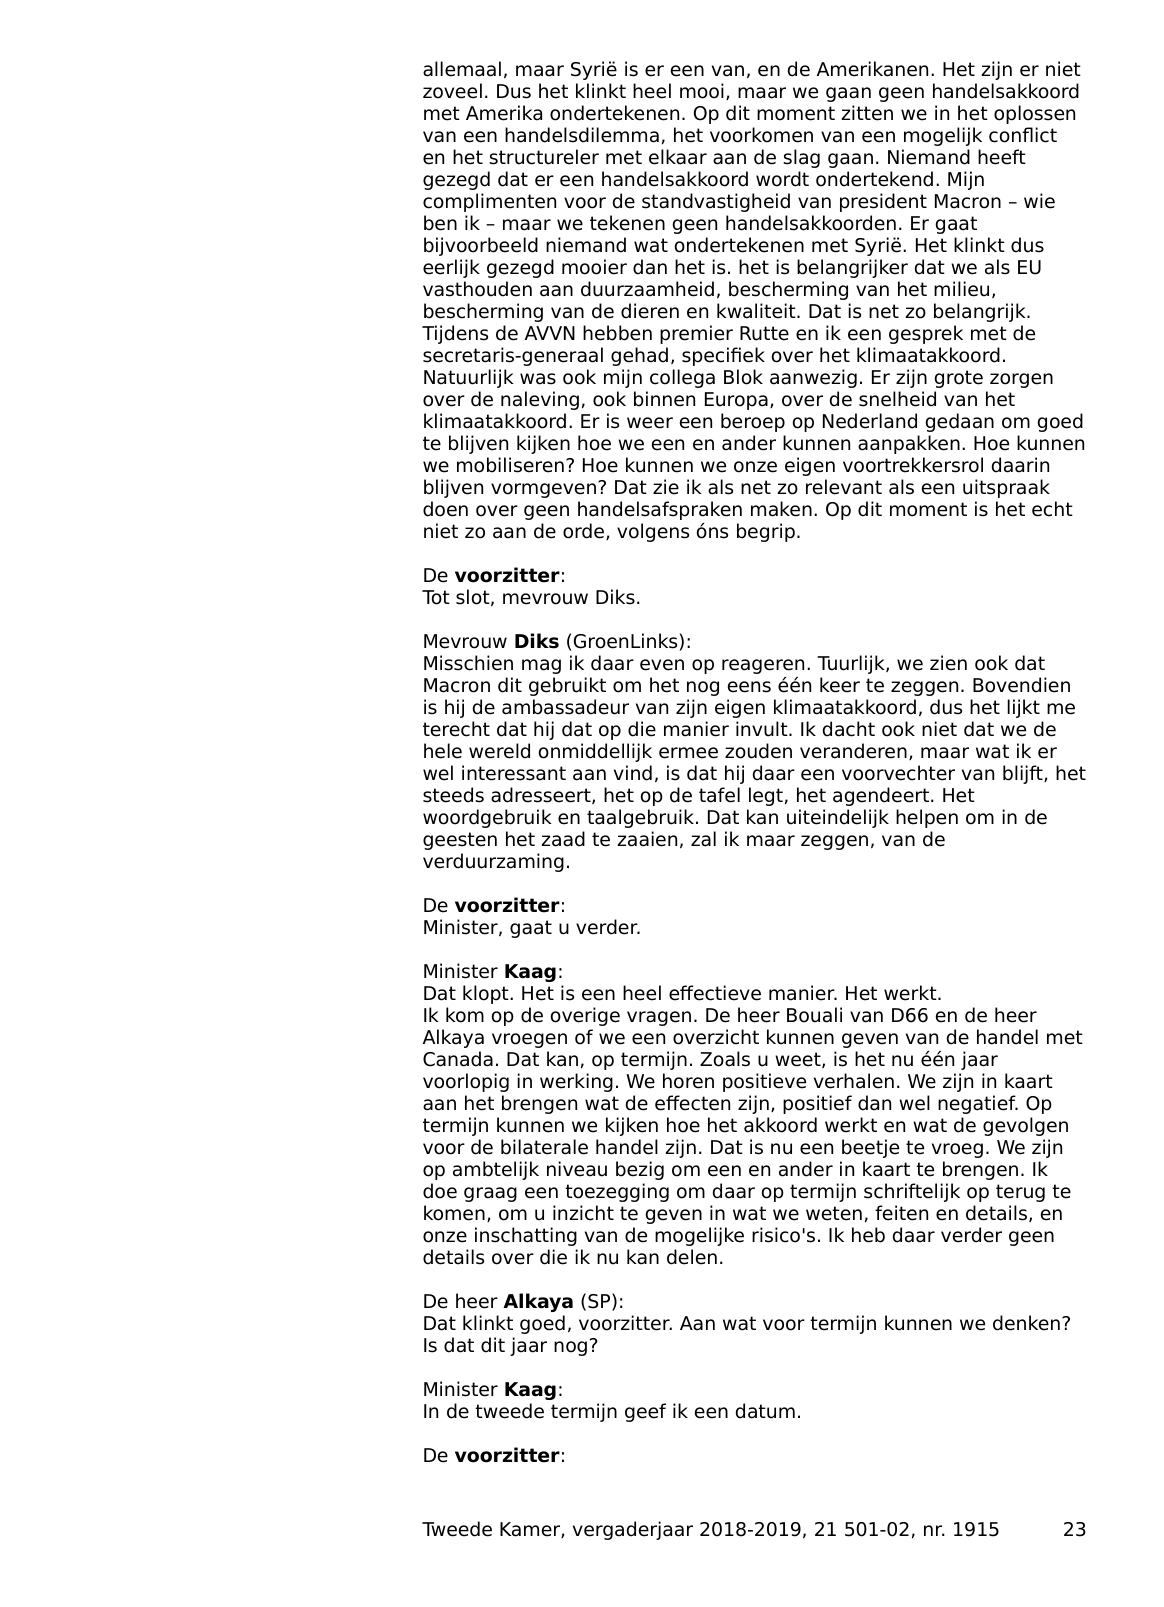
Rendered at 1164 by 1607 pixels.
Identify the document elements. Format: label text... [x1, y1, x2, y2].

text Minister Kaag: [422, 1379, 1087, 1401]
text In de tweede termijn geef ik een datum. [422, 1401, 1087, 1423]
text De voorzitter: [422, 1445, 1087, 1467]
text De heer Alkaya (SP): [422, 1291, 1087, 1313]
text Mevrouw Diks (GroenLinks): [422, 631, 1087, 653]
text Tot slot, mevrouw Diks. [422, 587, 1087, 609]
text Misschien mag ik daar even op reageren. Tuurlijk, we zien ook dat Macron dit gebruikt om het nog eens één keer te zeggen. Bovendien is hij de ambassadeur van zijn eigen klimaatakkoord, dus het lijkt me terecht dat hij dat op die manier invult. Ik dacht ook niet dat we de hele wereld onmiddellijk ermee zouden veranderen, maar wat ik er wel interessant aan vind, is dat hij daar een voorvechter van blijft, het steeds adresseert, het op de tafel legt, het agendeert. Het woordgebruik en taalgebruik. Dat kan uiteindelijk helpen om in de geesten het zaad te zaaien, zal ik maar zeggen, van de verduurzaming. [422, 653, 1087, 873]
text Minister, gaat u verder. [422, 917, 1087, 939]
text allemaal, maar Syrië is er een van, en de Amerikanen. Het zijn er niet zoveel. Dus het klinkt heel mooi, maar we gaan geen handelsakkoord met Amerika ondertekenen. Op dit moment zitten we in het oplossen van een handelsdilemma, het voorkomen van een mogelijk conflict en het structureler met elkaar aan de slag gaan. Niemand heeft gezegd dat er een handelsakkoord wordt ondertekend. Mijn complimenten voor de standvastigheid van president Macron – wie ben ik – maar we tekenen geen handelsakkoorden. Er gaat bijvoorbeeld niemand wat ondertekenen met Syrië. Het klinkt dus eerlijk gezegd mooier dan het is. het is belangrijker dat we als EU vasthouden aan duurzaamheid, bescherming van het milieu, bescherming van de dieren en kwaliteit. Dat is net zo belangrijk. Tijdens de AVVN hebben premier Rutte en ik een gesprek met de secretaris-generaal gehad, specifiek over het klimaatakkoord. Natuurlijk was ook mijn collega Blok aanwezig. Er zijn grote zorgen over de naleving, ook binnen Europa, over de snelheid van het klimaatakkoord. Er is weer een beroep op Nederland gedaan om goed te blijven kijken hoe we een en ander kunnen aanpakken. Hoe kunnen we mobiliseren? Hoe kunnen we onze eigen voortrekkersrol daarin blijven vormgeven? Dat zie ik als net zo relevant als een uitspraak doen over geen handelsafspraken maken. Op dit moment is het echt niet zo aan de orde, volgens óns begrip. [422, 59, 1087, 543]
text Dat klinkt goed, voorzitter. Aan wat voor termijn kunnen we denken? Is dat dit jaar nog? [422, 1313, 1087, 1357]
text De voorzitter: [422, 565, 1087, 587]
text Dat klopt. Het is een heel effectieve manier. Het werkt. [422, 983, 1087, 1005]
text Minister Kaag: [422, 961, 1087, 983]
text Ik kom op de overige vragen. De heer Bouali van D66 en de heer Alkaya vroegen of we een overzicht kunnen geven van de handel met Canada. Dat kan, op termijn. Zoals u weet, is het nu één jaar voorlopig in werking. We horen positieve verhalen. We zijn in kaart aan het brengen wat de effecten zijn, positief dan wel negatief. Op termijn kunnen we kijken hoe het akkoord werkt en wat de gevolgen voor de bilaterale handel zijn. Dat is nu een beetje te vroeg. We zijn op ambtelijk niveau bezig om een en ander in kaart te brengen. Ik doe graag een toezegging om daar op termijn schriftelijk op terug te komen, om u inzicht te geven in wat we weten, feiten en details, en onze inschatting van de mogelijke risico's. Ik heb daar verder geen details over die ik nu kan delen. [422, 1005, 1087, 1269]
text De voorzitter: [422, 895, 1087, 917]
